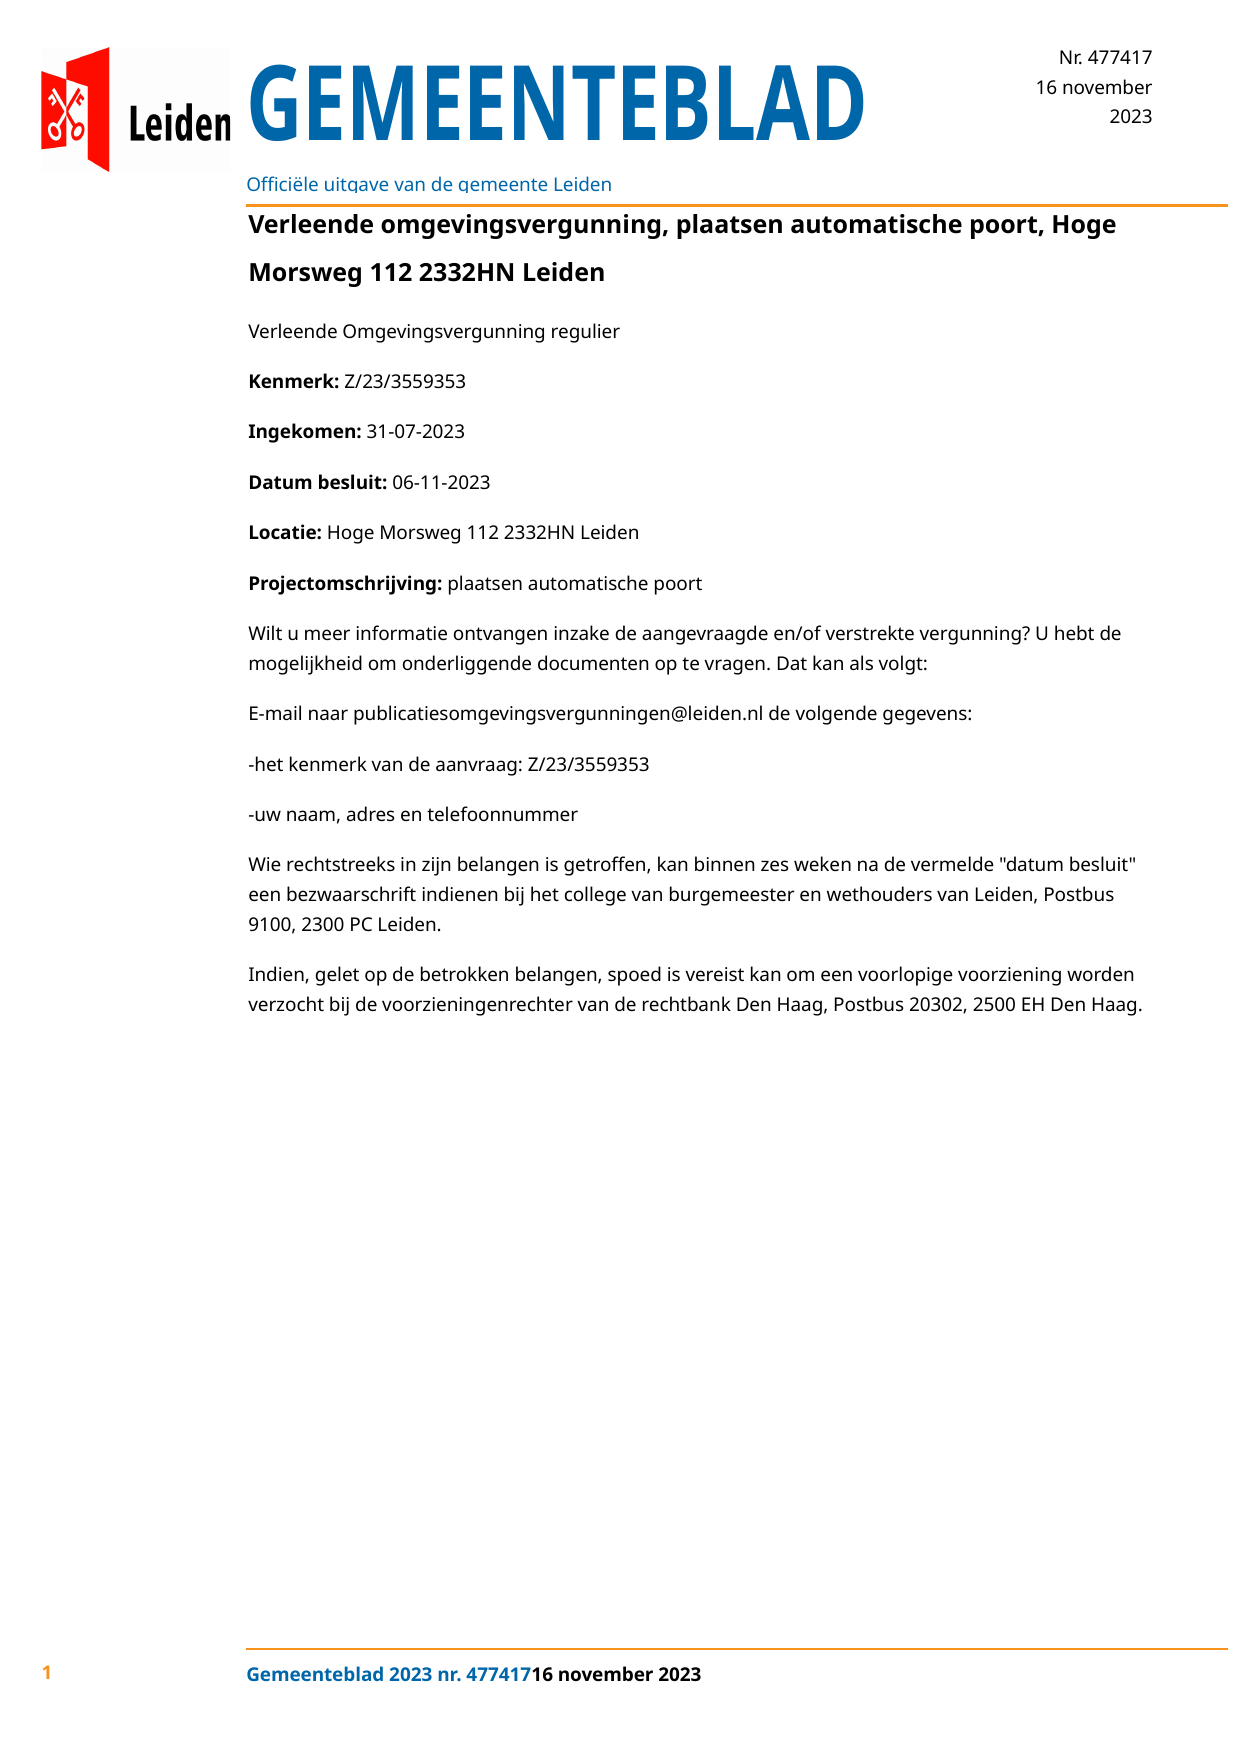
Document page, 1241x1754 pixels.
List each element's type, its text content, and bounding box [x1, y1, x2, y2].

picture [41, 47, 231, 172]
text Ingekomen: 31-07-2023 [248, 419, 1152, 444]
text Kenmerk: Z/23/3559353 [248, 368, 1152, 394]
text Verleende Omgevingsvergunning regulier [248, 318, 1152, 344]
text Wilt u meer informatie ontvangen inzake de aangevraagde en/of verstrekte vergunning? U hebt de mogelijkheid om onderliggende documenten op te vragen. Dat kan als volgt: [248, 620, 1152, 676]
text Locatie: Hoge Morsweg 112 2332HN Leiden [248, 519, 1152, 545]
text Indien, gelet op de betrokken belangen, spoed is vereist kan om een voorlopige voorziening worden verzocht bij de voorzieningenrechter van de rechtbank Den Haag, Postbus 20302, 2500 EH Den Haag. [248, 961, 1152, 1017]
text Datum besluit: 06-11-2023 [248, 469, 1152, 495]
text Verleende omgevingsvergunning, plaatsen automatische poort, Hoge Morsweg 112 2332HN Leiden [248, 207, 1152, 288]
text -het kenmerk van de aanvraag: Z/23/3559353 [248, 751, 1152, 777]
text Wie rechtstreeks in zijn belangen is getroffen, kan binnen zes weken na de vermelde "datum besluit" een bezwaarschrift indienen bij het college van burgemeester en wethouders van Leiden, Postbus 9100, 2300 PC Leiden. [248, 852, 1152, 937]
text -uw naam, adres en telefoonnummer [248, 801, 1152, 827]
text E-mail naar publicatiesomgevingsvergunningen@leiden.nl de volgende gegevens: [248, 700, 1152, 726]
text Projectomschrijving: plaatsen automatische poort [248, 570, 1152, 596]
